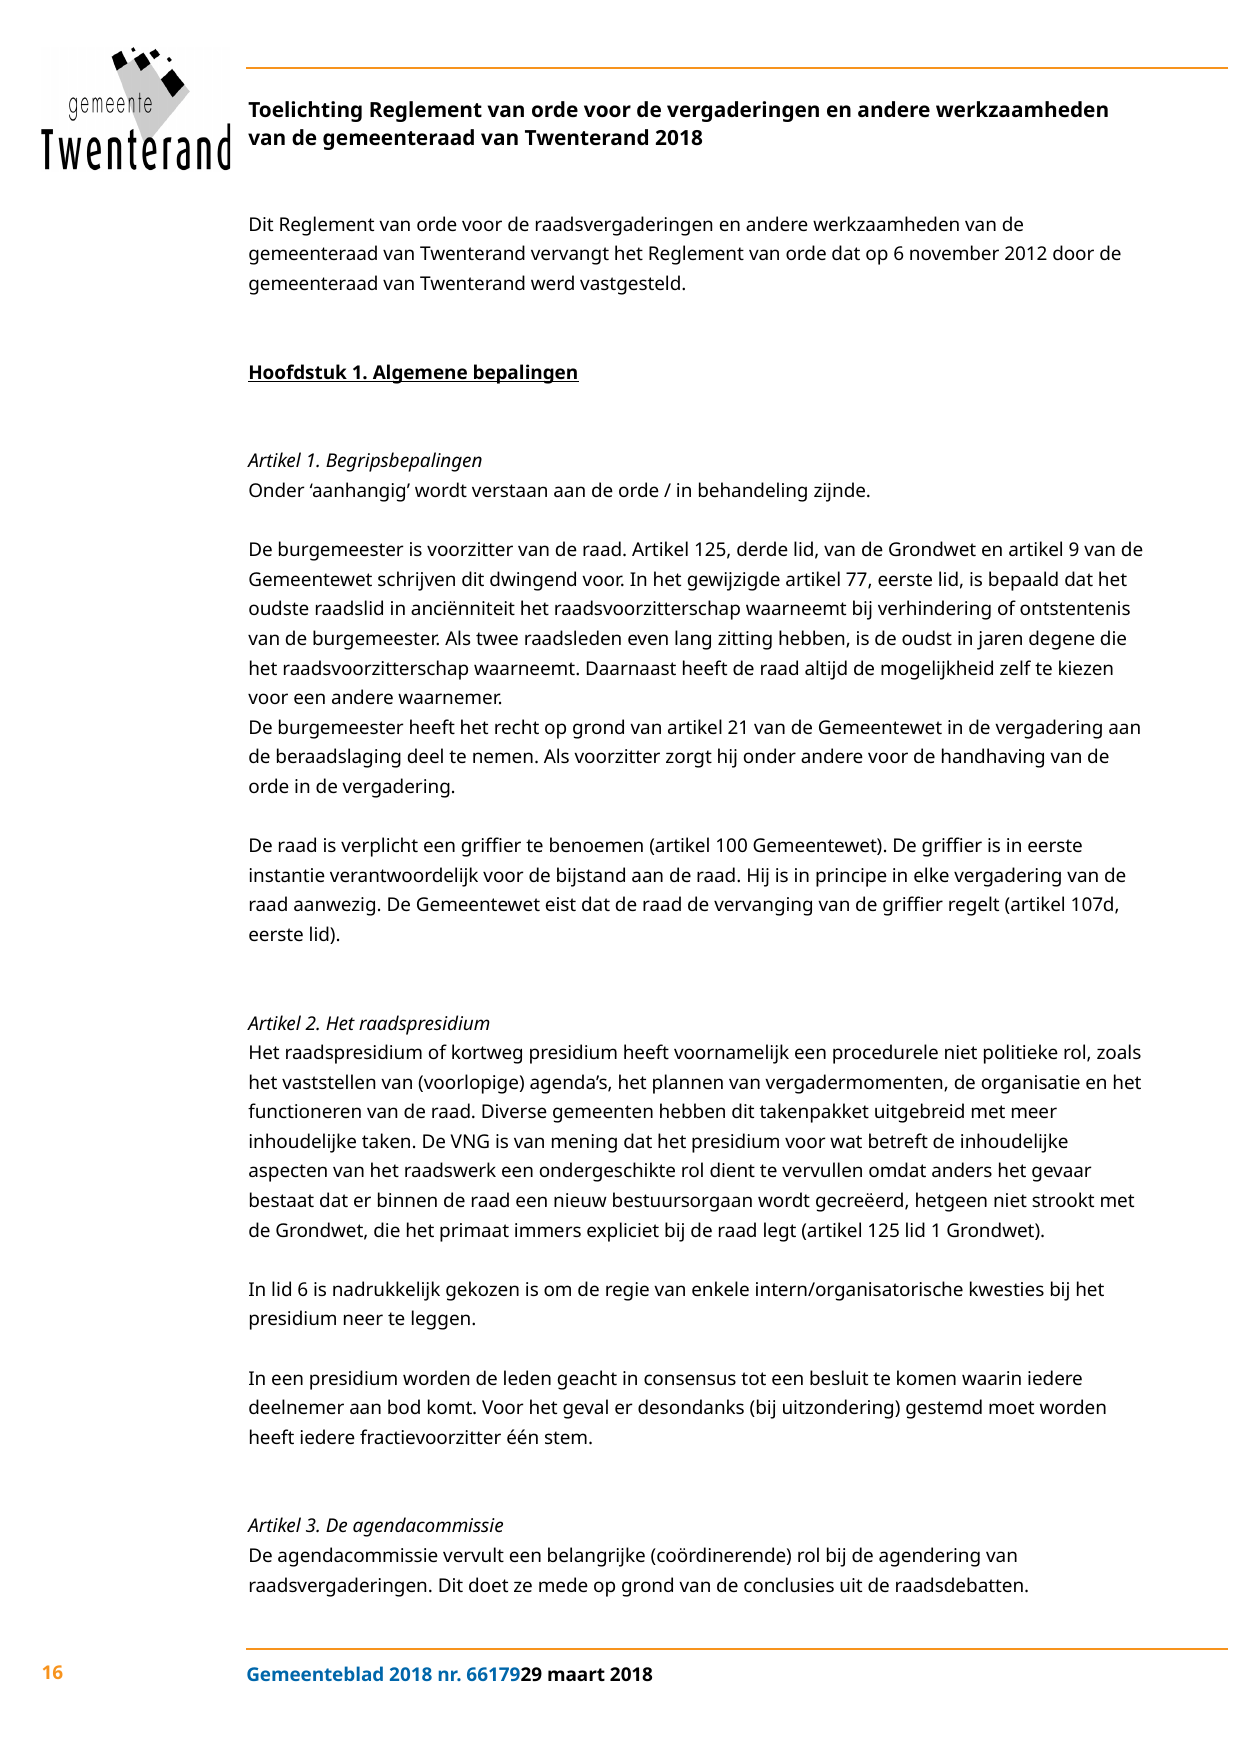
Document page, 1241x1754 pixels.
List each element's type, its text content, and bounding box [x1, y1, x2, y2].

text Hoofdstuk 1. Algemene bepalingen [248, 359, 1152, 384]
text Artikel 2. Het raadspresidium [248, 1010, 1152, 1035]
text Dit Reglement van orde voor de raadsvergaderingen en andere werkzaamheden van de gemeenteraad van Twenterand vervangt het Reglement van orde dat op 6 november 2012 door de gemeenteraad van Twenterand werd vastgesteld. [248, 211, 1152, 296]
text Onder ‘aanhangig’ wordt verstaan aan de orde / in behandeling zijnde. [248, 477, 1152, 503]
text Artikel 3. De agendacommissie [248, 1513, 1152, 1538]
text Toelichting Reglement van orde voor de vergaderingen en andere werkzaamheden van de gemeenteraad van Twenterand 2018 [248, 95, 1152, 152]
picture [41, 47, 231, 172]
text De burgemeester heeft het recht op grond van artikel 21 van de Gemeentewet in de vergadering aan de beraadslaging deel te nemen. Als voorzitter zorgt hij onder andere voor de handhaving van de orde in de vergadering. [248, 714, 1152, 799]
text Het raadspresidium of kortweg presidium heeft voornamelijk een procedurele niet politieke rol, zoals het vaststellen van (voorlopige) agenda’s, het plannen van vergadermomenten, de organisatie en het functioneren van de raad. Diverse gemeenten hebben dit takenpakket uitgebreid met meer inhoudelijke taken. De VNG is van mening dat het presidium voor wat betreft de inhoudelijke aspecten van het raadswerk een ondergeschikte rol dient te vervullen omdat anders het gevaar bestaat dat er binnen de raad een nieuw bestuursorgaan wordt gecreëerd, hetgeen niet strookt met de Grondwet, die het primaat immers expliciet bij de raad legt (artikel 125 lid 1 Grondwet). [248, 1039, 1152, 1242]
text Artikel 1. Begripsbepalingen [248, 448, 1152, 473]
text De agendacommissie vervult een belangrijke (coördinerende) rol bij de agendering van raadsvergaderingen. Dit doet ze mede op grond van de conclusies uit de raadsdebatten. [248, 1542, 1152, 1597]
text De raad is verplicht een griffier te benoemen (artikel 100 Gemeentewet). De griffier is in eerste instantie verantwoordelijk voor de bijstand aan de raad. Hij is in principe in elke vergadering van de raad aanwezig. De Gemeentewet eist dat de raad de vervanging van de griffier regelt (artikel 107d, eerste lid). [248, 832, 1152, 947]
text In een presidium worden de leden geacht in consensus tot een besluit te komen waarin iedere deelnemer aan bod komt. Voor het geval er desondanks (bij uitzondering) gestemd moet worden heeft iedere fractievoorzitter één stem. [248, 1365, 1152, 1449]
text In lid 6 is nadrukkelijk gekozen is om de regie van enkele intern/organisatorische kwesties bij het presidium neer te leggen. [248, 1276, 1152, 1331]
text De burgemeester is voorzitter van de raad. Artikel 125, derde lid, van de Grondwet en artikel 9 van de Gemeentewet schrijven dit dwingend voor. In het gewijzigde artikel 77, eerste lid, is bepaald dat het oudste raadslid in anciënniteit het raadsvoorzitterschap waarneemt bij verhindering of ontstentenis van de burgemeester. Als twee raadsleden even lang zitting hebben, is de oudst in jaren degene die het raadsvoorzitterschap waarneemt. Daarnaast heeft de raad altijd de mogelijkheid zelf te kiezen voor een andere waarnemer. [248, 536, 1152, 710]
